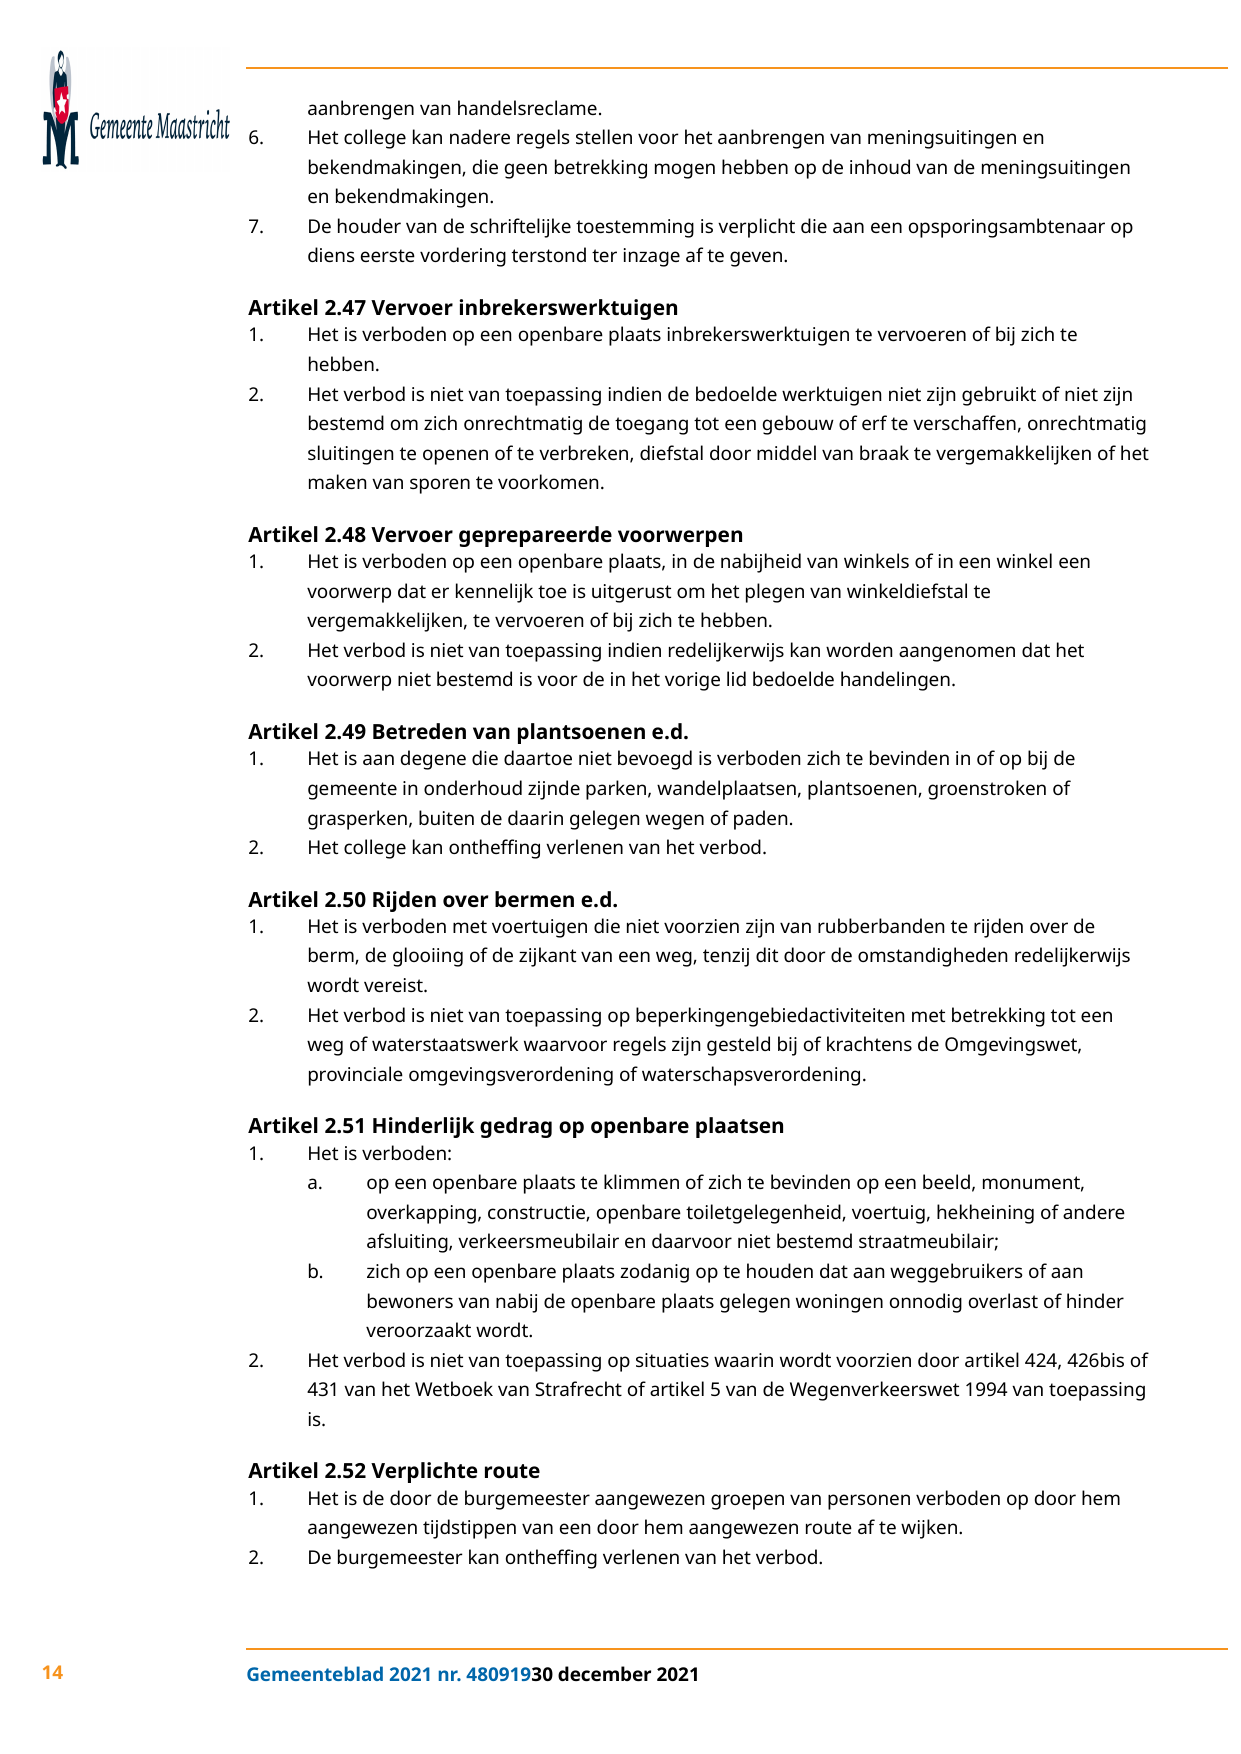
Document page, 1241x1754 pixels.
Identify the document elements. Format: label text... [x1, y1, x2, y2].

list zich op een openbare plaats zodanig op te houden dat aan weggebruikers of aan bewoners van nabij de openbare plaats gelegen woningen onnodig overlast of hinder veroorzaakt wordt. [307, 1258, 1152, 1343]
list Het verbod is niet van toepassing indien redelijkerwijs kan worden aangenomen dat het voorwerp niet bestemd is voor de in het vorige lid bedoelde handelingen. [248, 637, 1152, 692]
text Artikel 2.48 Vervoer geprepareerde voorwerpen [248, 520, 1152, 548]
text Artikel 2.51 Hinderlijk gedrag op openbare plaatsen [248, 1111, 1152, 1140]
list Het verbod is niet van toepassing op situaties waarin wordt voorzien door artikel 424, 426bis of 431 van het Wetboek van Strafrecht of artikel 5 van de Wegenverkeerswet 1994 van toepassing is. [248, 1347, 1152, 1432]
list Het is verboden op een openbare plaats, in de nabijheid van winkels of in een winkel een voorwerp dat er kennelijk toe is uitgerust om het plegen van winkeldiefstal te vergemakkelijken, te vervoeren of bij zich te hebben. [248, 548, 1152, 633]
text Artikel 2.47 Vervoer inbrekerswerktuigen [248, 293, 1152, 322]
list Het is verboden op een openbare plaats inbrekerswerktuigen te vervoeren of bij zich te hebben. [248, 322, 1152, 377]
list Het is verboden: [248, 1140, 1152, 1166]
text Artikel 2.50 Rijden over bermen e.d. [248, 885, 1152, 913]
text Artikel 2.52 Verplichte route [248, 1457, 1152, 1485]
text Artikel 2.49 Betreden van plantsoenen e.d. [248, 717, 1152, 746]
list Het verbod is niet van toepassing indien de bedoelde werktuigen niet zijn gebruikt of niet zijn bestemd om zich onrechtmatig de toegang tot een gebouw of erf te verschaffen, onrechtmatig sluitingen te openen of te verbreken, diefstal door middel van braak te vergemakkelijken of het maken van sporen te voorkomen. [248, 381, 1152, 495]
list op een openbare plaats te klimmen of zich te bevinden op een beeld, monument, overkapping, constructie, openbare toiletgelegenheid, voertuig, hekheining of andere afsluiting, verkeersmeubilair en daarvoor niet bestemd straatmeubilair; [307, 1169, 1152, 1254]
list Het is aan degene die daartoe niet bevoegd is verboden zich te bevinden in of op bij de gemeente in onderhoud zijnde parken, wandelplaatsen, plantsoenen, groenstroken of grasperken, buiten de daarin gelegen wegen of paden. [248, 746, 1152, 830]
list aanbrengen van handelsreclame. [248, 95, 1152, 121]
picture [41, 47, 231, 172]
list Het college kan nadere regels stellen voor het aanbrengen van meningsuitingen en bekendmakingen, die geen betrekking mogen hebben op de inhoud van de meningsuitingen en bekendmakingen. [248, 124, 1152, 209]
list Het verbod is niet van toepassing op beperkingengebiedactiviteiten met betrekking tot een weg of waterstaatswerk waarvoor regels zijn gesteld bij of krachtens de Omgevingswet, provinciale omgevingsverordening of waterschapsverordening. [248, 1002, 1152, 1087]
list De houder van de schriftelijke toestemming is verplicht die aan een opsporingsambtenaar op diens eerste vordering terstond ter inzage af te geven. [248, 213, 1152, 268]
list Het is de door de burgemeester aangewezen groepen van personen verboden op door hem aangewezen tijdstippen van een door hem aangewezen route af te wijken. [248, 1485, 1152, 1540]
list De burgemeester kan ontheffing verlenen van het verbod. [248, 1544, 1152, 1570]
list Het college kan ontheffing verlenen van het verbod. [248, 834, 1152, 860]
list Het is verboden met voertuigen die niet voorzien zijn van rubberbanden te rijden over de berm, de glooiing of de zijkant van een weg, tenzij dit door de omstandigheden redelijkerwijs wordt vereist. [248, 913, 1152, 998]
